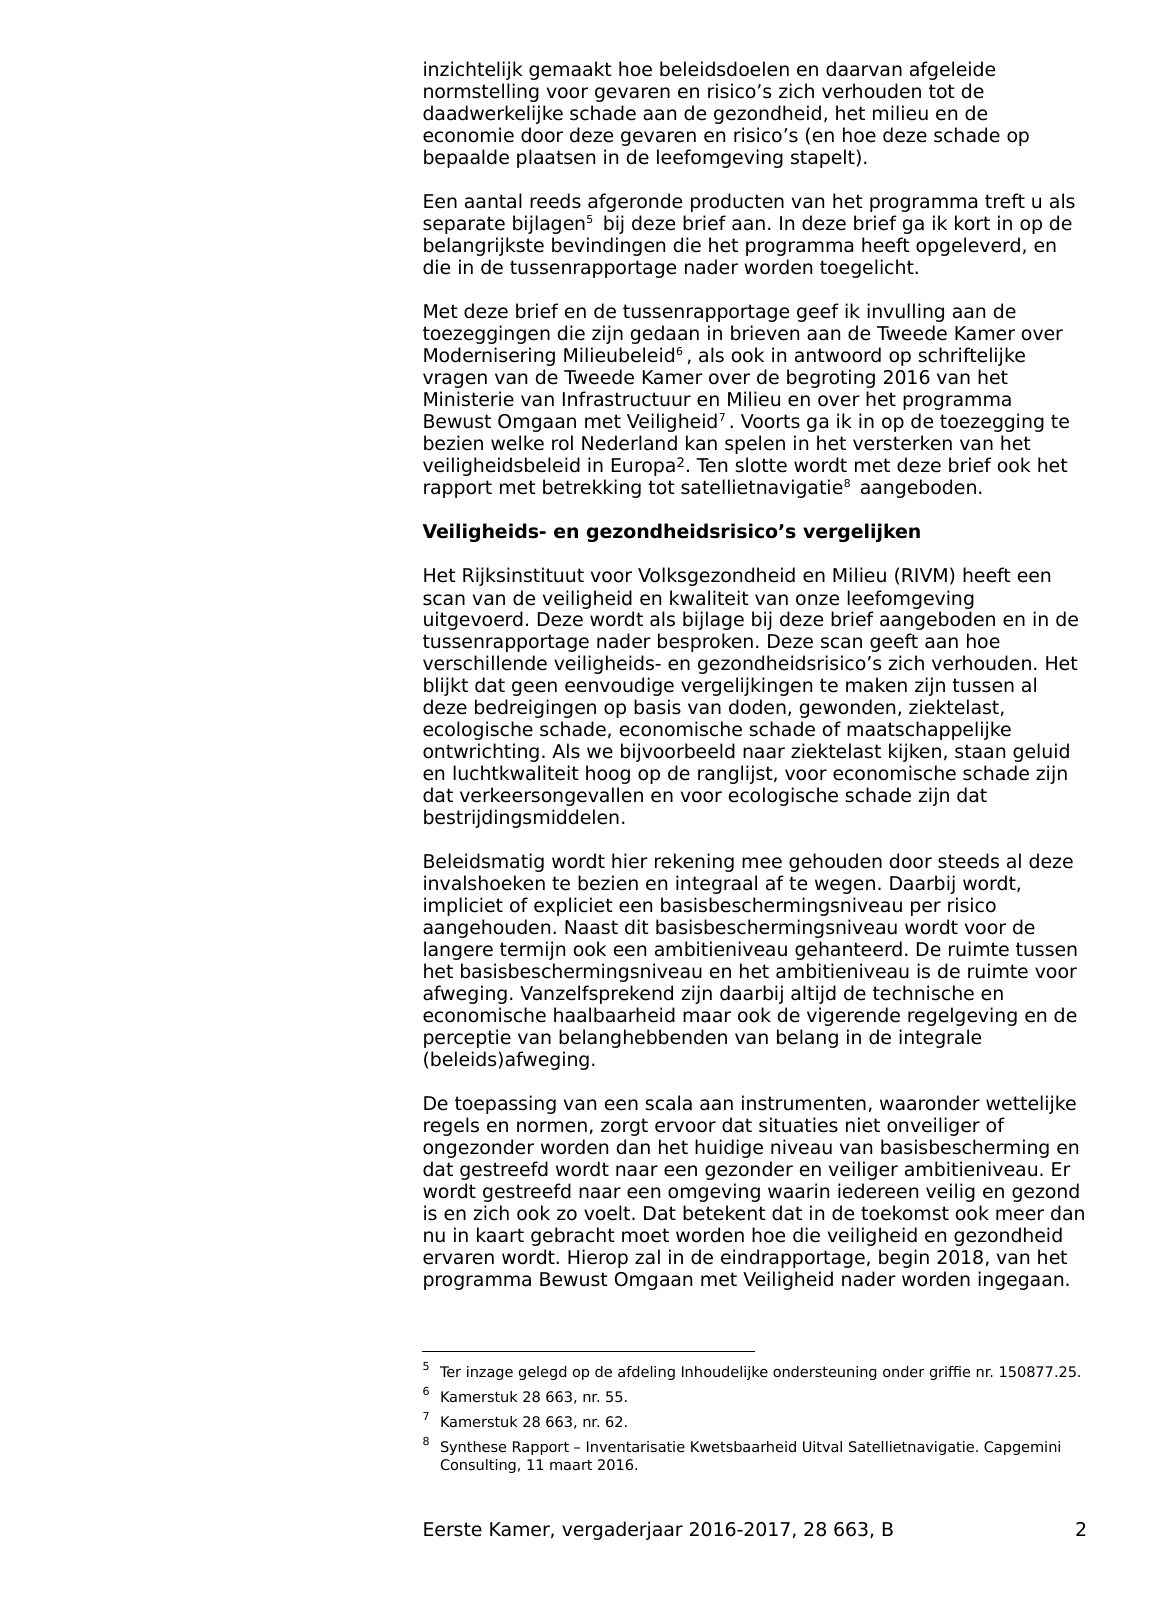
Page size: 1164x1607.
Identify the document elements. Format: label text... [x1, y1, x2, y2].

text Synthese Rapport – Inventarisatie Kwetsbaarheid Uitval Satellietnavigatie. Capgemini Consulting, 11 maart 2016. [422, 1435, 1087, 1474]
text inzichtelijk gemaakt hoe beleidsdoelen en daarvan afgeleide normstelling voor gevaren en risico’s zich verhouden tot de daadwerkelijke schade aan de gezondheid, het milieu en de economie door deze gevaren en risico’s (en hoe deze schade op bepaalde plaatsen in de leefomgeving stapelt). [422, 59, 1087, 169]
text Ter inzage gelegd op de afdeling Inhoudelijke ondersteuning onder griffie nr. 150877.25. [422, 1360, 1087, 1382]
text Met deze brief en de tussenrapportage geef ik invulling aan de toezeggingen die zijn gedaan in brieven aan de Tweede Kamer over Modernisering Milieubeleid, als ook in antwoord op schriftelijke vragen van de Tweede Kamer over de begroting 2016 van het Ministerie van Infrastructuur en Milieu en over het programma Bewust Omgaan met Veiligheid. Voorts ga ik in op de toezegging te bezien welke rol Nederland kan spelen in het versterken van het veiligheidsbeleid in Europa2. Ten slotte wordt met deze brief ook het rapport met betrekking tot satellietnavigatie aangeboden. [422, 301, 1087, 499]
text Beleidsmatig wordt hier rekening mee gehouden door steeds al deze invalshoeken te bezien en integraal af te wegen. Daarbij wordt, impliciet of expliciet een basisbeschermingsniveau per risico aangehouden. Naast dit basisbeschermingsniveau wordt voor de langere termijn ook een ambitieniveau gehanteerd. De ruimte tussen het basisbeschermingsniveau en het ambitieniveau is de ruimte voor afweging. Vanzelfsprekend zijn daarbij altijd de technische en economische haalbaarheid maar ook de vigerende regelgeving en de perceptie van belanghebbenden van belang in de integrale (beleids)afweging. [422, 851, 1087, 1071]
subtitle Veiligheids- en gezondheidsrisico’s vergelijken [422, 521, 1087, 543]
text Een aantal reeds afgeronde producten van het programma treft u als separate bijlagen bij deze brief aan. In deze brief ga ik kort in op de belangrijkste bevindingen die het programma heeft opgeleverd, en die in de tussenrapportage nader worden toegelicht. [422, 191, 1087, 279]
text Kamerstuk 28 663, nr. 62. [422, 1410, 1087, 1432]
text De toepassing van een scala aan instrumenten, waaronder wettelijke regels en normen, zorgt ervoor dat situaties niet onveiliger of ongezonder worden dan het huidige niveau van basisbescherming en dat gestreefd wordt naar een gezonder en veiliger ambitieniveau. Er wordt gestreefd naar een omgeving waarin iedereen veilig en gezond is en zich ook zo voelt. Dat betekent dat in de toekomst ook meer dan nu in kaart gebracht moet worden hoe die veiligheid en gezondheid ervaren wordt. Hierop zal in de eindrapportage, begin 2018, van het programma Bewust Omgaan met Veiligheid nader worden ingegaan. [422, 1093, 1087, 1291]
text Het Rijksinstituut voor Volksgezondheid en Milieu (RIVM) heeft een scan van de veiligheid en kwaliteit van onze leefomgeving uitgevoerd. Deze wordt als bijlage bij deze brief aangeboden en in de tussenrapportage nader besproken. Deze scan geeft aan hoe verschillende veiligheids- en gezondheidsrisico’s zich verhouden. Het blijkt dat geen eenvoudige vergelijkingen te maken zijn tussen al deze bedreigingen op basis van doden, gewonden, ziektelast, ecologische schade, economische schade of maatschappelijke ontwrichting. Als we bijvoorbeeld naar ziektelast kijken, staan geluid en luchtkwaliteit hoog op de ranglijst, voor economische schade zijn dat verkeersongevallen en voor ecologische schade zijn dat bestrijdingsmiddelen. [422, 565, 1087, 829]
text Kamerstuk 28 663, nr. 55. [422, 1385, 1087, 1407]
